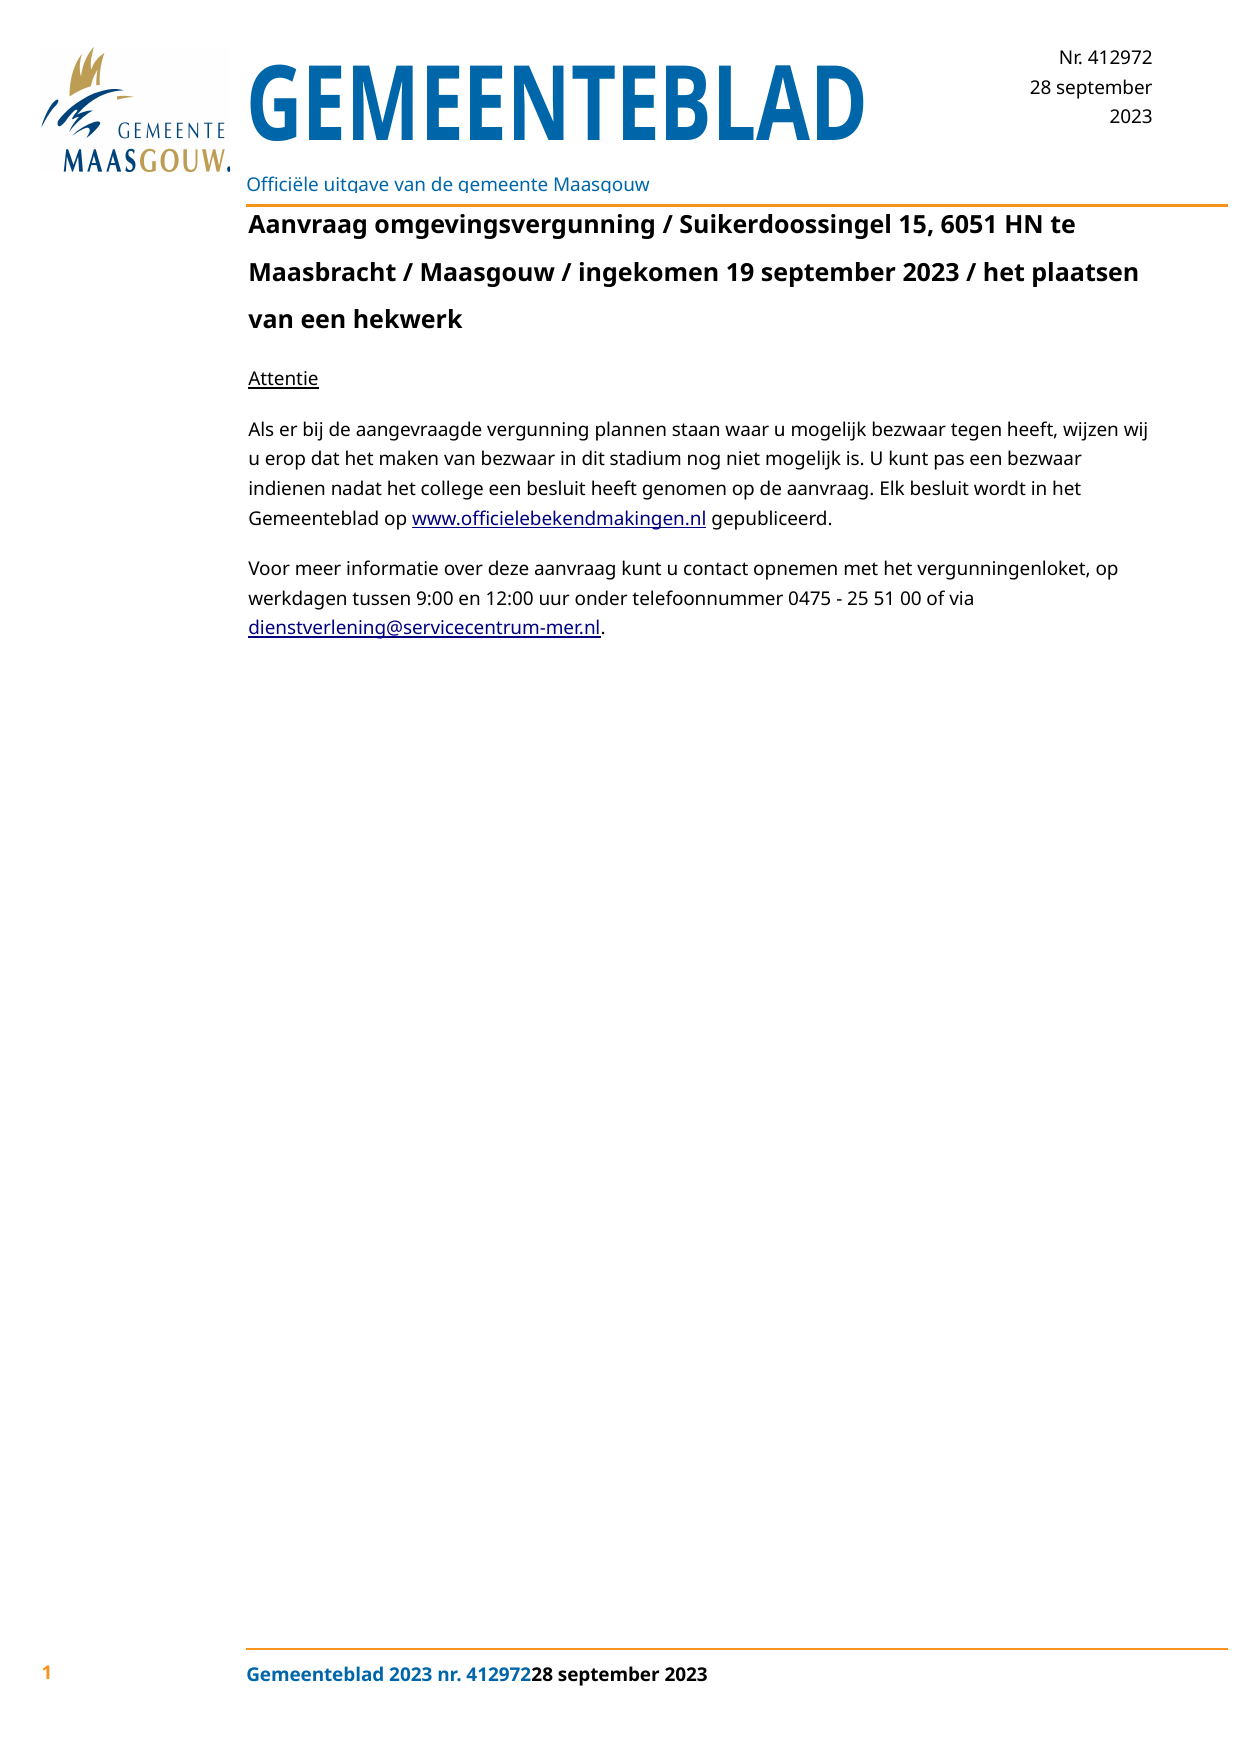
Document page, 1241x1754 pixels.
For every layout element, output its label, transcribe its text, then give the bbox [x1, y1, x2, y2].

text Aanvraag omgevingsvergunning / Suikerdoossingel 15, 6051 HN te Maasbracht / Maasgouw / ingekomen 19 september 2023 / het plaatsen van een hekwerk [248, 207, 1152, 336]
text Als er bij de aangevraagde vergunning plannen staan waar u mogelijk bezwaar tegen heeft, wijzen wij u erop dat het maken van bezwaar in dit stadium nog niet mogelijk is. U kunt pas een bezwaar indienen nadat het college een besluit heeft genomen op de aanvraag. Elk besluit wordt in het Gemeenteblad op www.officielebekendmakingen.nl gepubliceerd. [248, 416, 1152, 530]
picture [41, 47, 231, 172]
text Voor meer informatie over deze aanvraag kunt u contact opnemen met het vergunningenloket, op werkdagen tussen 9:00 en 12:00 uur onder telefoonnummer 0475 - 25 51 00 of via dienstverlening@servicecentrum-mer.nl. [248, 555, 1152, 640]
text Attentie [248, 366, 1152, 391]
